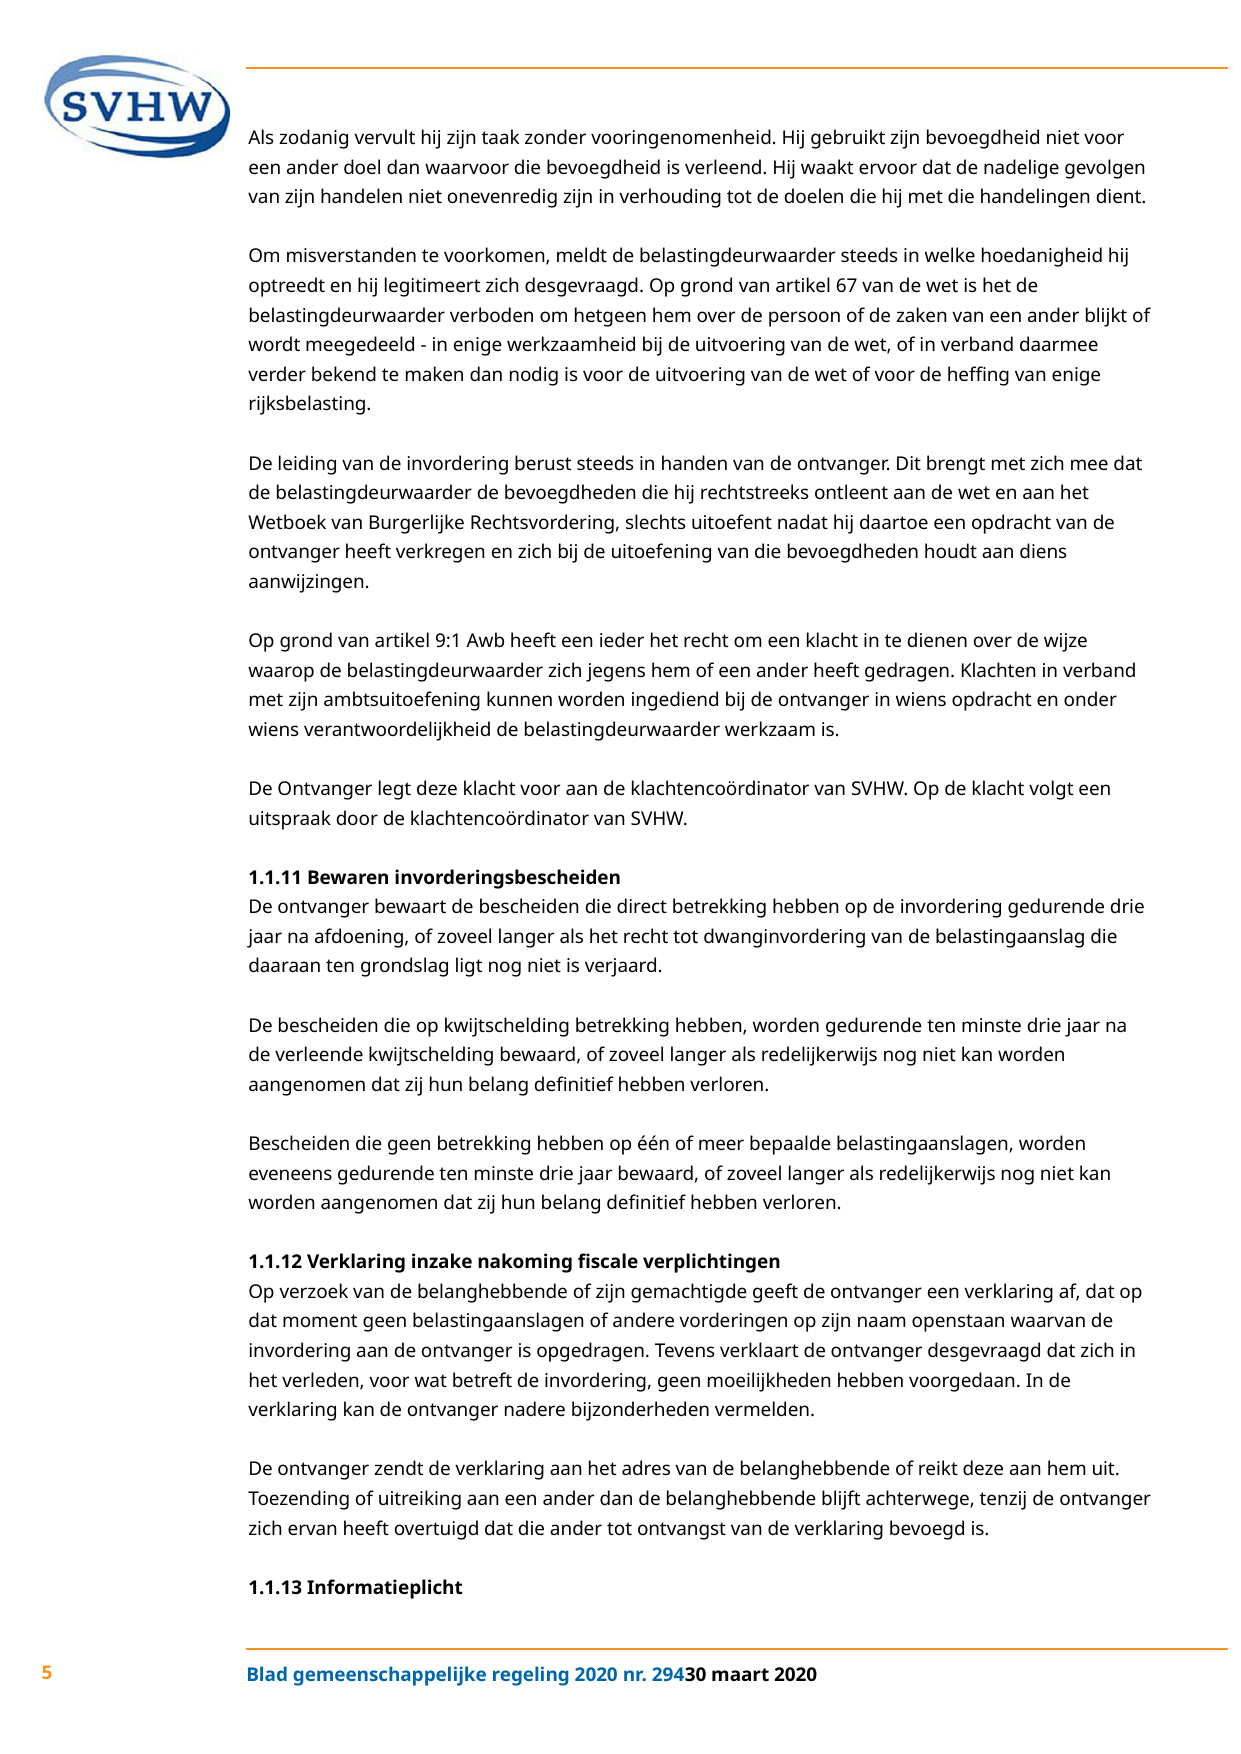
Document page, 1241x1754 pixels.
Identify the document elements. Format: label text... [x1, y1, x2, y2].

text 1.1.12 Verklaring inzake nakoming fiscale verplichtingen [248, 1248, 1152, 1274]
text Op grond van artikel 9:1 Awb heeft een ieder het recht om een klacht in te dienen over de wijze waarop de belastingdeurwaarder zich jegens hem of een ander heeft gedragen. Klachten in verband met zijn ambtsuitoefening kunnen worden ingediend bij de ontvanger in wiens opdracht en onder wiens verantwoordelijkheid de belastingdeurwaarder werkzaam is. [248, 627, 1152, 742]
text De ontvanger bewaart de bescheiden die direct betrekking hebben op de invordering gedurende drie jaar na afdoening, of zoveel langer als het recht tot dwanginvordering van de belastingaanslag die daaraan ten grondslag ligt nog niet is verjaard. [248, 893, 1152, 978]
picture [41, 47, 231, 172]
text Als zodanig vervult hij zijn taak zonder vooringenomenheid. Hij gebruikt zijn bevoegdheid niet voor een ander doel dan waarvoor die bevoegdheid is verleend. Hij waakt ervoor dat de nadelige gevolgen van zijn handelen niet onevenredig zijn in verhouding tot de doelen die hij met die handelingen dient. [248, 124, 1152, 209]
text Om misverstanden te voorkomen, meldt de belastingdeurwaarder steeds in welke hoedanigheid hij optreedt en hij legitimeert zich desgevraagd. Op grond van artikel 67 van de wet is het de belastingdeurwaarder verboden om hetgeen hem over de persoon of de zaken van een ander blijkt of wordt meegedeeld - in enige werkzaamheid bij de uitvoering van de wet, of in verband daarmee verder bekend te maken dan nodig is voor de uitvoering van de wet of voor de heffing van enige rijksbelasting. [248, 243, 1152, 416]
text 1.1.11 Bewaren invorderingsbescheiden [248, 864, 1152, 890]
text De Ontvanger legt deze klacht voor aan de klachtencoördinator van SVHW. Op de klacht volgt een uitspraak door de klachtencoördinator van SVHW. [248, 775, 1152, 831]
text Op verzoek van de belanghebbende of zijn gemachtigde geeft de ontvanger een verklaring af, dat op dat moment geen belastingaanslagen of andere vorderingen op zijn naam openstaan waarvan de invordering aan de ontvanger is opgedragen. Tevens verklaart de ontvanger desgevraagd dat zich in het verleden, voor wat betreft de invordering, geen moeilijkheden hebben voorgedaan. In de verklaring kan de ontvanger nadere bijzonderheden vermelden. [248, 1278, 1152, 1422]
text Bescheiden die geen betrekking hebben op één of meer bepaalde belastingaanslagen, worden eveneens gedurende ten minste drie jaar bewaard, of zoveel langer als redelijkerwijs nog niet kan worden aangenomen dat zij hun belang definitief hebben verloren. [248, 1130, 1152, 1215]
text De ontvanger zendt de verklaring aan het adres van de belanghebbende of reikt deze aan hem uit. Toezending of uitreiking aan een ander dan de belanghebbende blijft achterwege, tenzij de ontvanger zich ervan heeft overtuigd dat die ander tot ontvangst van de verklaring bevoegd is. [248, 1456, 1152, 1541]
text 1.1.13 Informatieplicht [248, 1574, 1152, 1600]
text De bescheiden die op kwijtschelding betrekking hebben, worden gedurende ten minste drie jaar na de verleende kwijtschelding bewaard, of zoveel langer als redelijkerwijs nog niet kan worden aangenomen dat zij hun belang definitief hebben verloren. [248, 1012, 1152, 1097]
text De leiding van de invordering berust steeds in handen van de ontvanger. Dit brengt met zich mee dat de belastingdeurwaarder de bevoegdheden die hij rechtstreeks ontleent aan de wet en aan het Wetboek van Burgerlijke Rechtsvordering, slechts uitoefent nadat hij daartoe een opdracht van de ontvanger heeft verkregen en zich bij de uitoefening van die bevoegdheden houdt aan diens aanwijzingen. [248, 450, 1152, 594]
